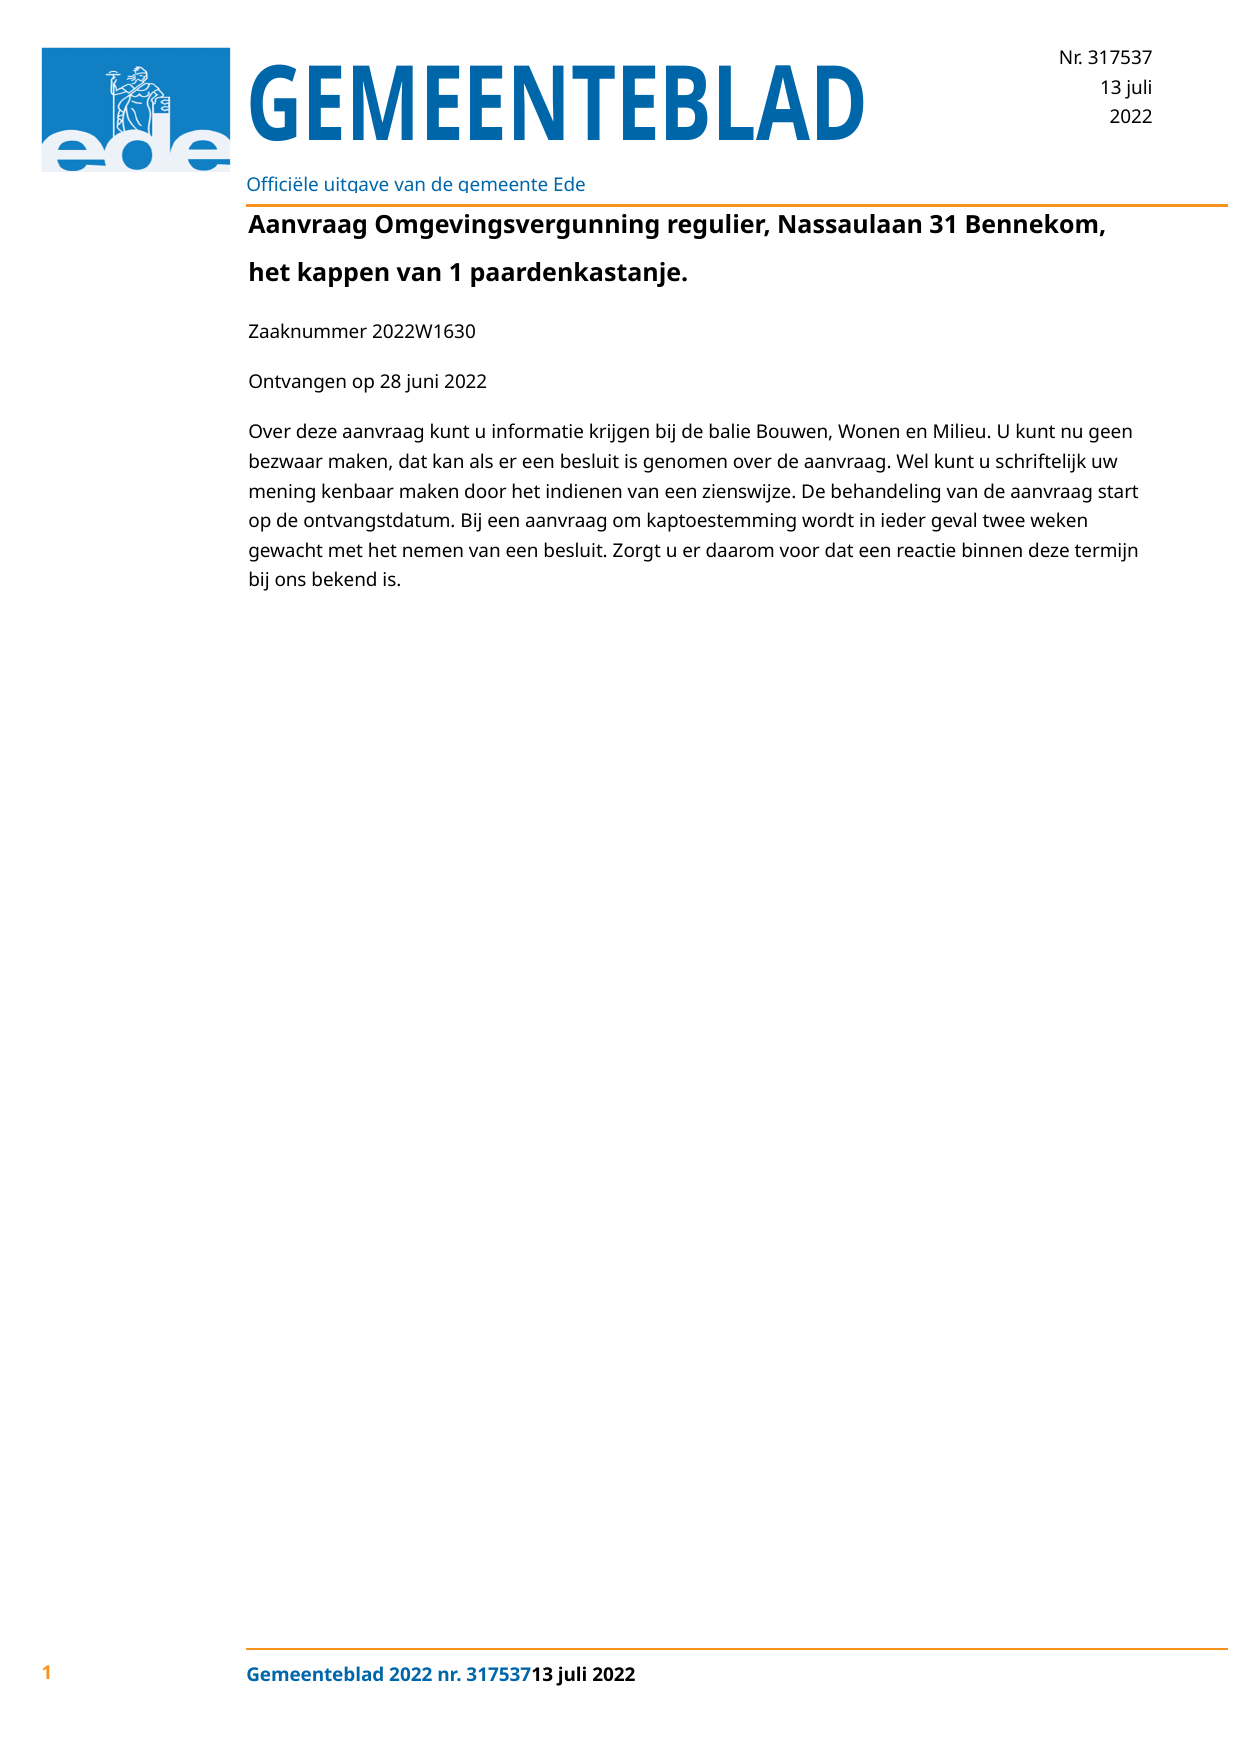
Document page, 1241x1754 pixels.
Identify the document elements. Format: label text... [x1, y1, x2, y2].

text Aanvraag Omgevingsvergunning regulier, Nassaulaan 31 Bennekom, het kappen van 1 paardenkastanje. [248, 207, 1152, 288]
text Zaaknummer 2022W1630 [248, 318, 1152, 344]
text Ontvangen op 28 juni 2022 [248, 368, 1152, 394]
picture [41, 47, 231, 172]
text Over deze aanvraag kunt u informatie krijgen bij de balie Bouwen, Wonen en Milieu. U kunt nu geen bezwaar maken, dat kan als er een besluit is genomen over de aanvraag. Wel kunt u schriftelijk uw mening kenbaar maken door het indienen van een zienswijze. De behandeling van de aanvraag start op de ontvangstdatum. Bij een aanvraag om kaptoestemming wordt in ieder geval twee weken gewacht met het nemen van een besluit. Zorgt u er daarom voor dat een reactie binnen deze termijn bij ons bekend is. [248, 419, 1152, 592]
